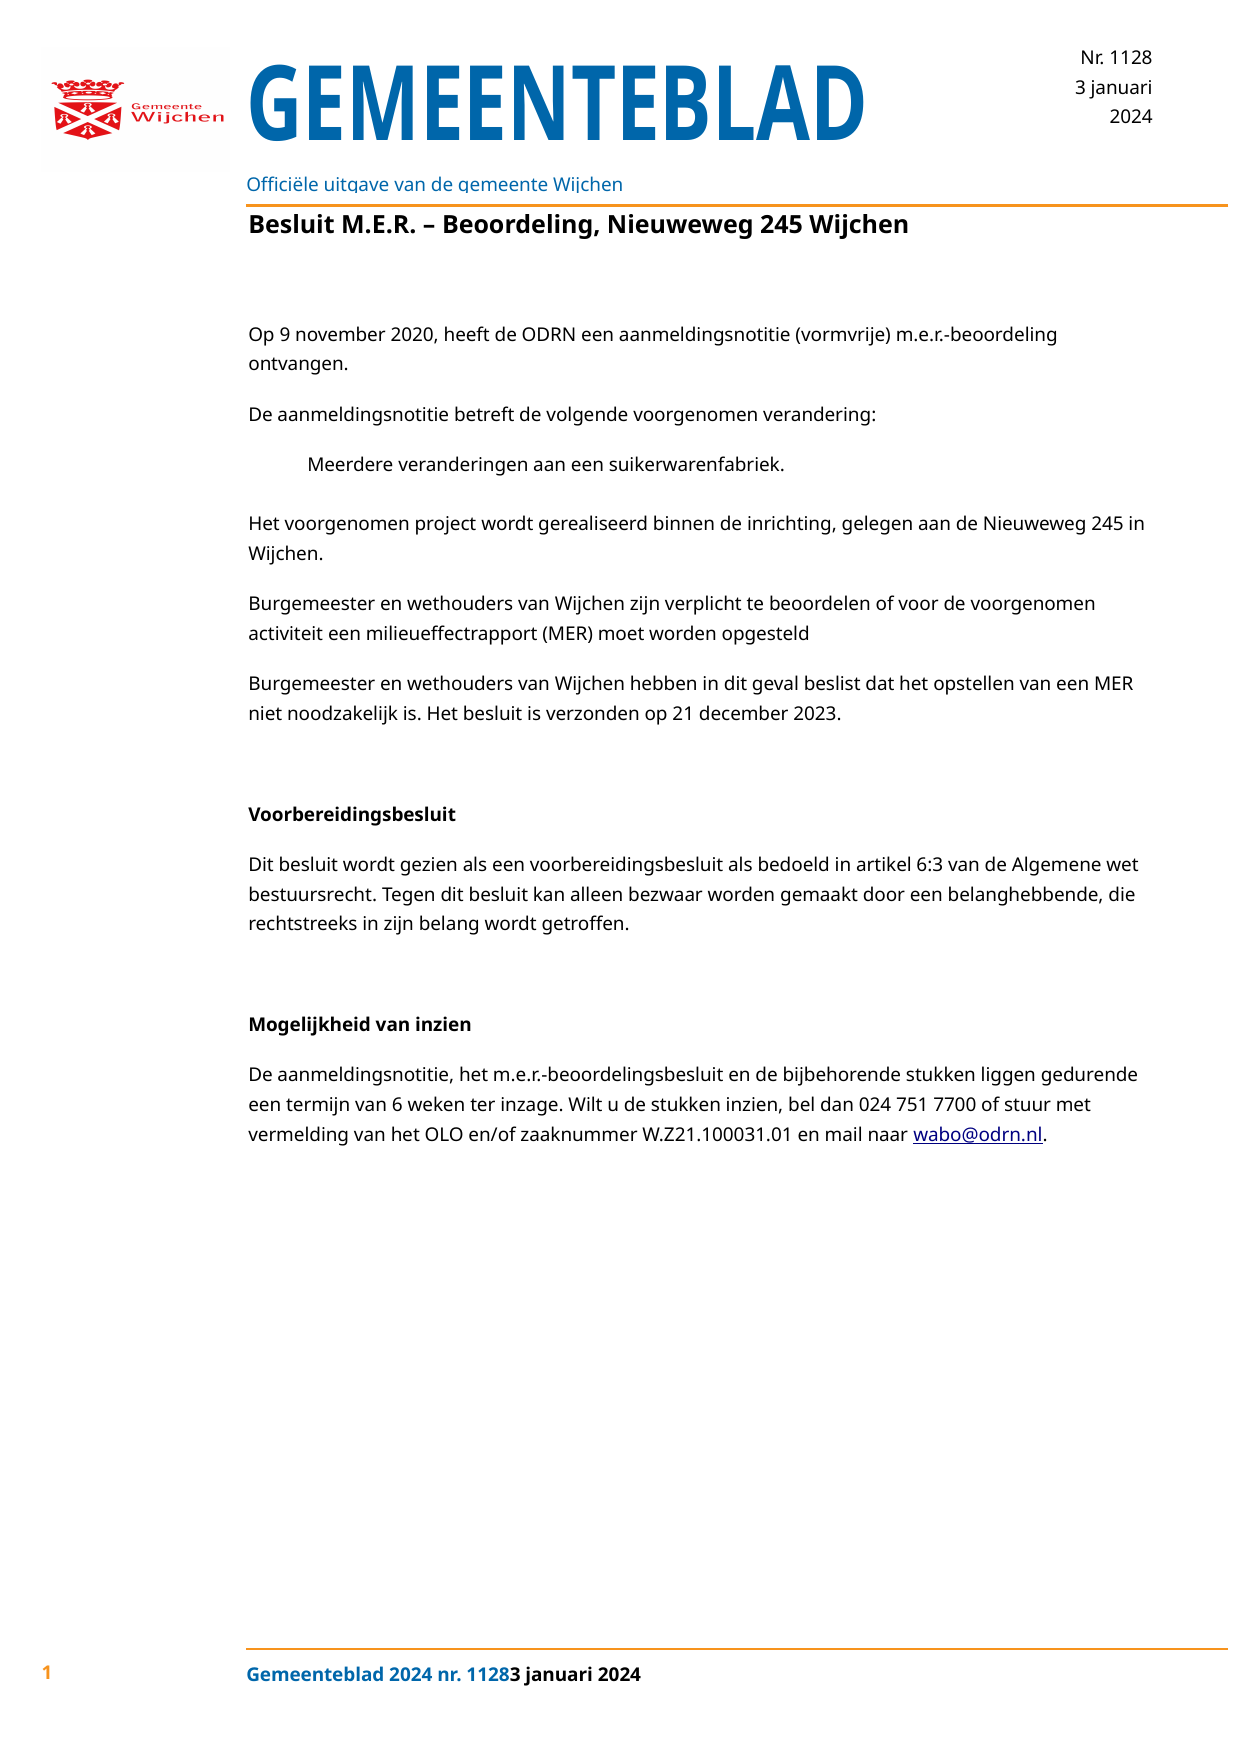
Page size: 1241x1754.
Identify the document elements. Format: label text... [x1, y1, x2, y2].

text De aanmeldingsnotitie betreft de volgende voorgenomen verandering: [248, 401, 1152, 426]
text De aanmeldingsnotitie, het m.e.r.-beoordelingsbesluit en de bijbehorende stukken liggen gedurende een termijn van 6 weken ter inzage. Wilt u de stukken inzien, bel dan 024 751 7700 of stuur met vermelding van het OLO en/of zaaknummer W.Z21.100031.01 en mail naar wabo@odrn.nl. [248, 1062, 1152, 1146]
text Voorbereidingsbesluit [248, 801, 1152, 826]
text Dit besluit wordt gezien als een voorbereidingsbesluit als bedoeld in artikel 6:3 van de Algemene wet bestuursrecht. Tegen dit besluit kan alleen bezwaar worden gemaakt door een belanghebbende, die rechtstreeks in zijn belang wordt getroffen. [248, 851, 1152, 936]
text Op 9 november 2020, heeft de ODRN een aanmeldingsnotitie (vormvrije) m.e.r.-beoordeling ontvangen. [248, 321, 1152, 376]
text Burgemeester en wethouders van Wijchen zijn verplicht te beoordelen of voor de voorgenomen activiteit een milieueffectrapport (MER) moet worden opgesteld [248, 590, 1152, 646]
picture [41, 47, 231, 172]
text Burgemeester en wethouders van Wijchen hebben in dit geval beslist dat het opstellen van een MER niet noodzakelijk is. Het besluit is verzonden op 21 december 2023. [248, 670, 1152, 726]
list Meerdere veranderingen aan een suikerwarenfabriek. [248, 451, 1152, 477]
text Mogelijkheid van inzien [248, 1011, 1152, 1037]
text Het voorgenomen project wordt gerealiseerd binnen de inrichting, gelegen aan de Nieuweweg 245 in Wijchen. [248, 510, 1152, 566]
text Besluit M.E.R. – Beoordeling, Nieuweweg 245 Wijchen [248, 207, 1152, 241]
